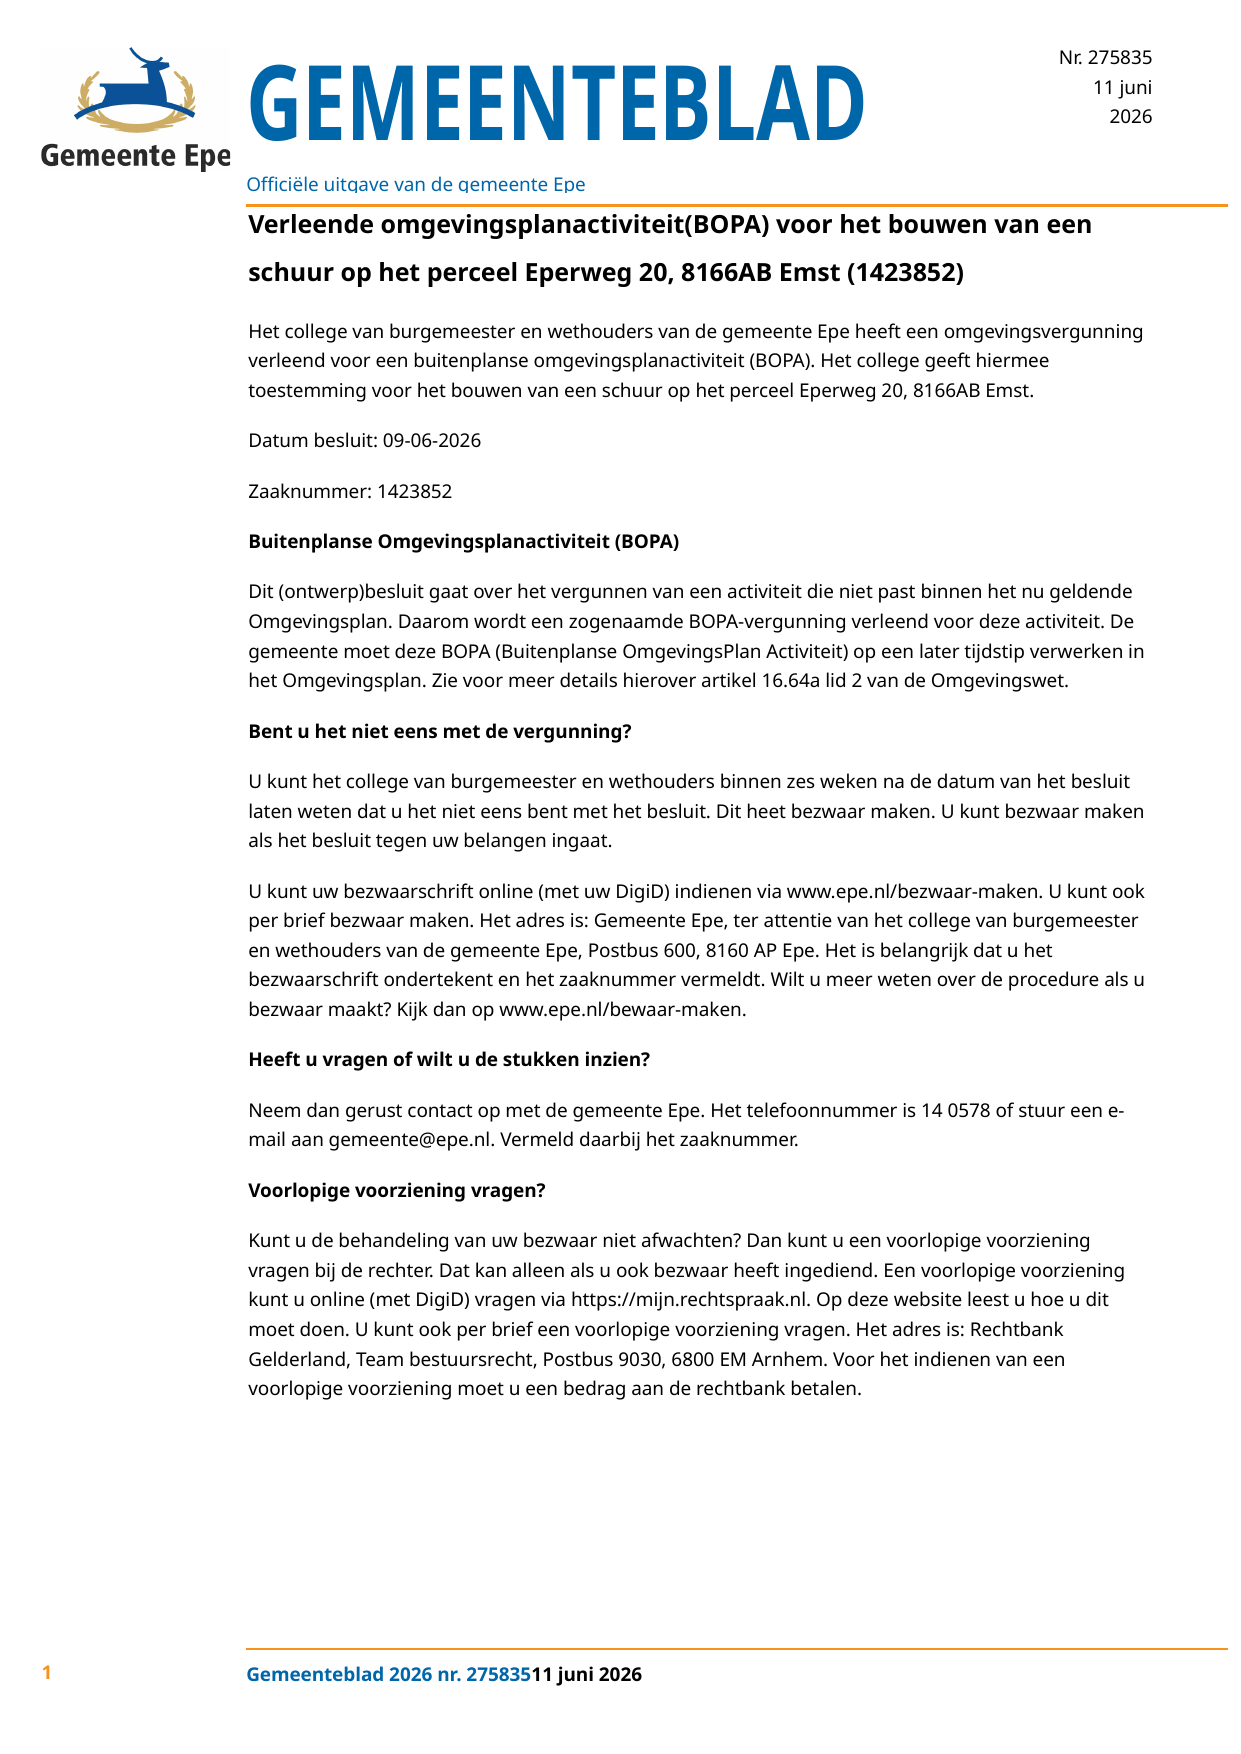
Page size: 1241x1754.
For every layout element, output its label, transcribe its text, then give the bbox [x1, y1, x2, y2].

text Bent u het niet eens met de vergunning? [248, 718, 1152, 744]
text Datum besluit: 09-06-2026 [248, 427, 1152, 453]
text Kunt u de behandeling van uw bezwaar niet afwachten? Dan kunt u een voorlopige voorziening vragen bij de rechter. Dat kan alleen als u ook bezwaar heeft ingediend. Een voorlopige voorziening kunt u online (met DigiD) vragen via https://mijn.rechtspraak.nl. Op deze website leest u hoe u dit moet doen. U kunt ook per brief een voorlopige voorziening vragen. Het adres is: Rechtbank Gelderland, Team bestuursrecht, Postbus 9030, 6800 EM Arnhem. Voor het indienen van een voorlopige voorziening moet u een bedrag aan de rechtbank betalen. [248, 1227, 1152, 1401]
text Voorlopige voorziening vragen? [248, 1177, 1152, 1203]
text U kunt uw bezwaarschrift online (met uw DigiD) indienen via www.epe.nl/bezwaar-maken. U kunt ook per brief bezwaar maken. Het adres is: Gemeente Epe, ter attentie van het college van burgemeester en wethouders van de gemeente Epe, Postbus 600, 8160 AP Epe. Het is belangrijk dat u het bezwaarschrift ondertekent en het zaaknummer vermeldt. Wilt u meer weten over de procedure als u bezwaar maakt? Kijk dan op www.epe.nl/bewaar-maken. [248, 878, 1152, 1022]
text Buitenplanse Omgevingsplanactiviteit (BOPA) [248, 528, 1152, 554]
text Verleende omgevingsplanactiviteit(BOPA) voor het bouwen van een schuur op het perceel Eperweg 20, 8166AB Emst (1423852) [248, 207, 1152, 288]
picture [41, 47, 231, 172]
text Heeft u vragen of wilt u de stukken inzien? [248, 1047, 1152, 1072]
text Dit (ontwerp)besluit gaat over het vergunnen van een activiteit die niet past binnen het nu geldende Omgevingsplan. Daarom wordt een zogenaamde BOPA-vergunning verleend voor deze activiteit. De gemeente moet deze BOPA (Buitenplanse OmgevingsPlan Activiteit) op een later tijdstip verwerken in het Omgevingsplan. Zie voor meer details hierover artikel 16.64a lid 2 van de Omgevingswet. [248, 579, 1152, 693]
text Het college van burgemeester en wethouders van de gemeente Epe heeft een omgevingsvergunning verleend voor een buitenplanse omgevingsplanactiviteit (BOPA). Het college geeft hiermee toestemming voor het bouwen van een schuur op het perceel Eperweg 20, 8166AB Emst. [248, 318, 1152, 403]
text U kunt het college van burgemeester en wethouders binnen zes weken na de datum van het besluit laten weten dat u het niet eens bent met het besluit. Dit heet bezwaar maken. U kunt bezwaar maken als het besluit tegen uw belangen ingaat. [248, 768, 1152, 853]
text Zaaknummer: 1423852 [248, 478, 1152, 504]
text Neem dan gerust contact op met de gemeente Epe. Het telefoonnummer is 14 0578 of stuur een e-mail aan gemeente@epe.nl. Vermeld daarbij het zaaknummer. [248, 1097, 1152, 1152]
